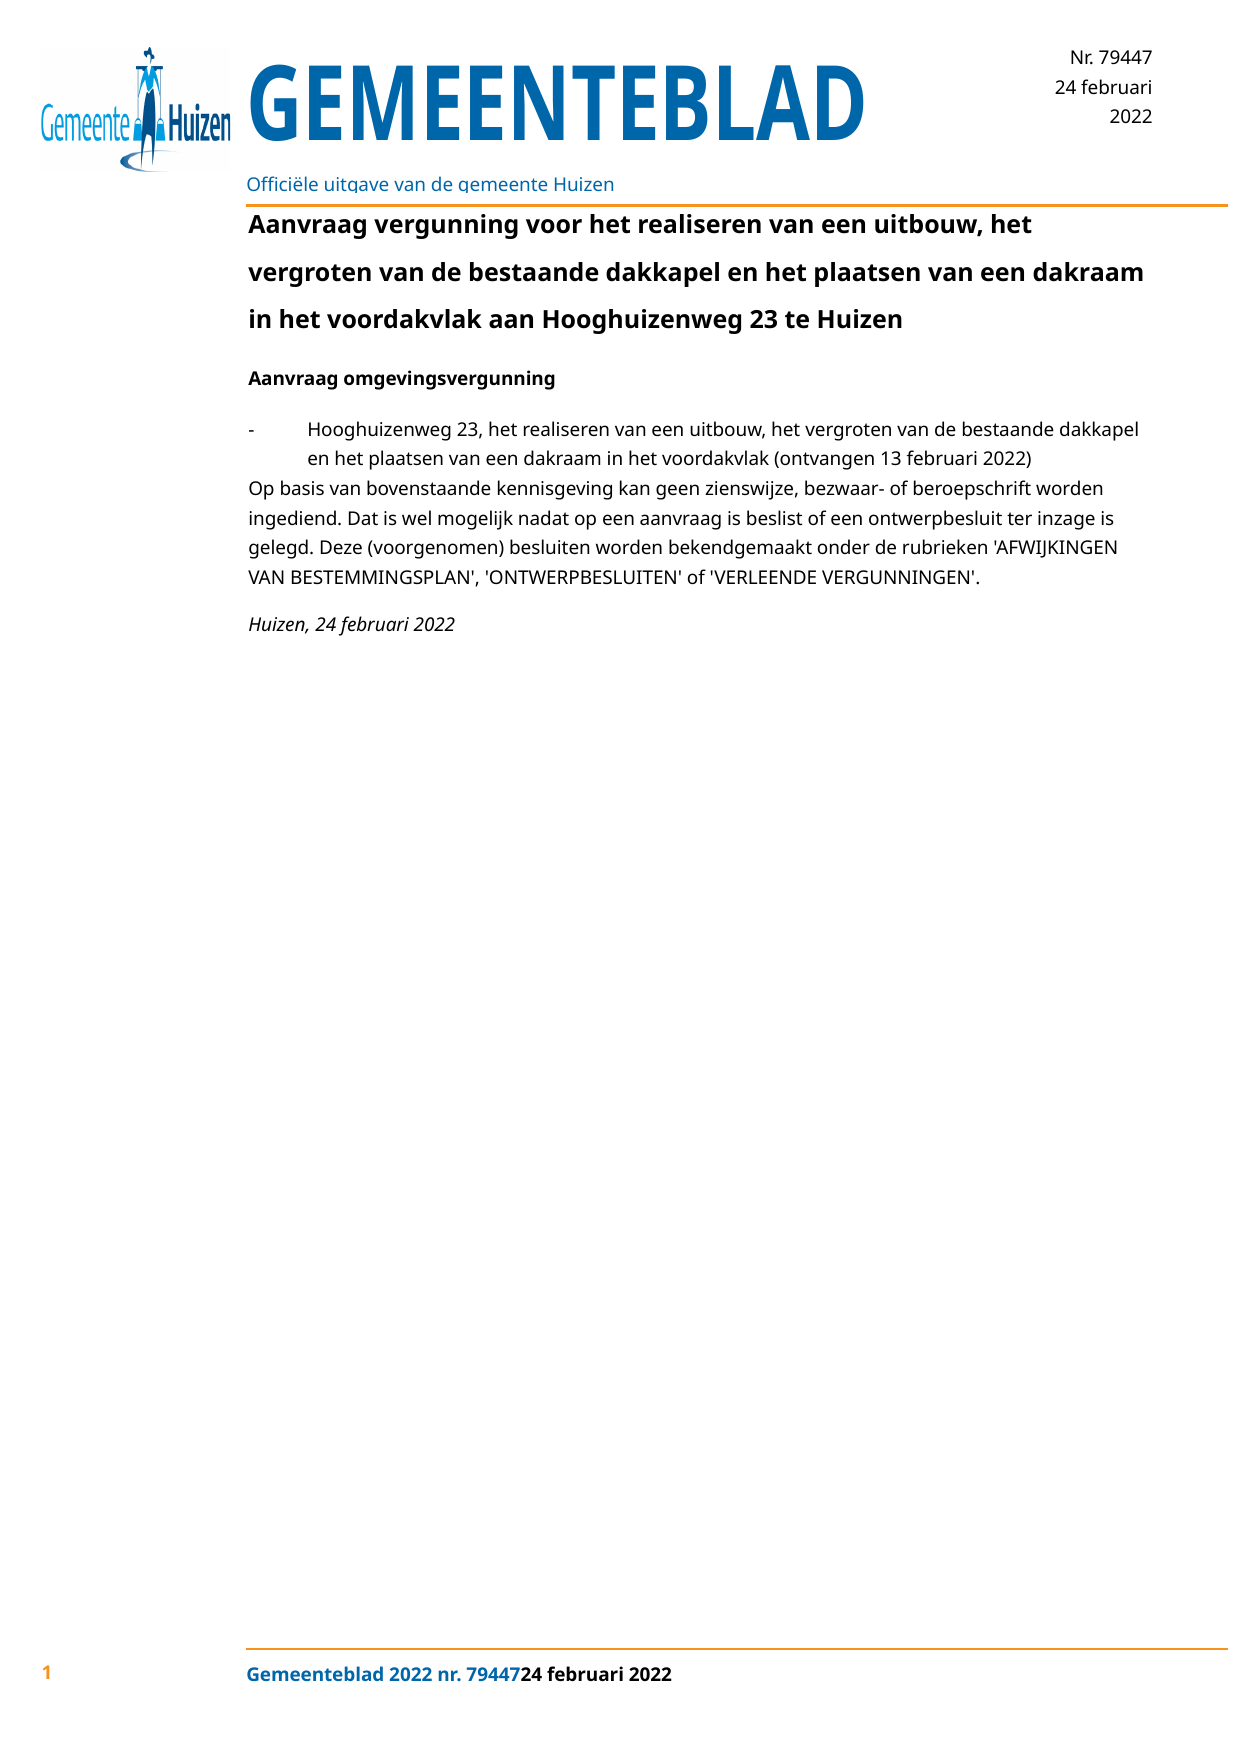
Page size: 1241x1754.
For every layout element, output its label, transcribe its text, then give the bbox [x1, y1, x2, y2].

picture [41, 47, 231, 172]
text Aanvraag omgevingsvergunning [248, 366, 1152, 391]
text Op basis van bovenstaande kennisgeving kan geen zienswijze, bezwaar- of beroepschrift worden ingediend. Dat is wel mogelijk nadat op een aanvraag is beslist of een ontwerpbesluit ter inzage is gelegd. Deze (voorgenomen) besluiten worden bekendgemaakt onder de rubrieken 'AFWIJKINGEN VAN BESTEMMINGSPLAN', 'ONTWERPBESLUITEN' of 'VERLEENDE VERGUNNINGEN'. [248, 475, 1152, 589]
list Hooghuizenweg 23, het realiseren van een uitbouw, het vergroten van de bestaande dakkapel en het plaatsen van een dakraam in het voordakvlak (ontvangen 13 februari 2022) [248, 416, 1152, 471]
text Huizen, 24 februari 2022 [248, 612, 1152, 637]
text Aanvraag vergunning voor het realiseren van een uitbouw, het vergroten van de bestaande dakkapel en het plaatsen van een dakraam in het voordakvlak aan Hooghuizenweg 23 te Huizen [248, 207, 1152, 336]
